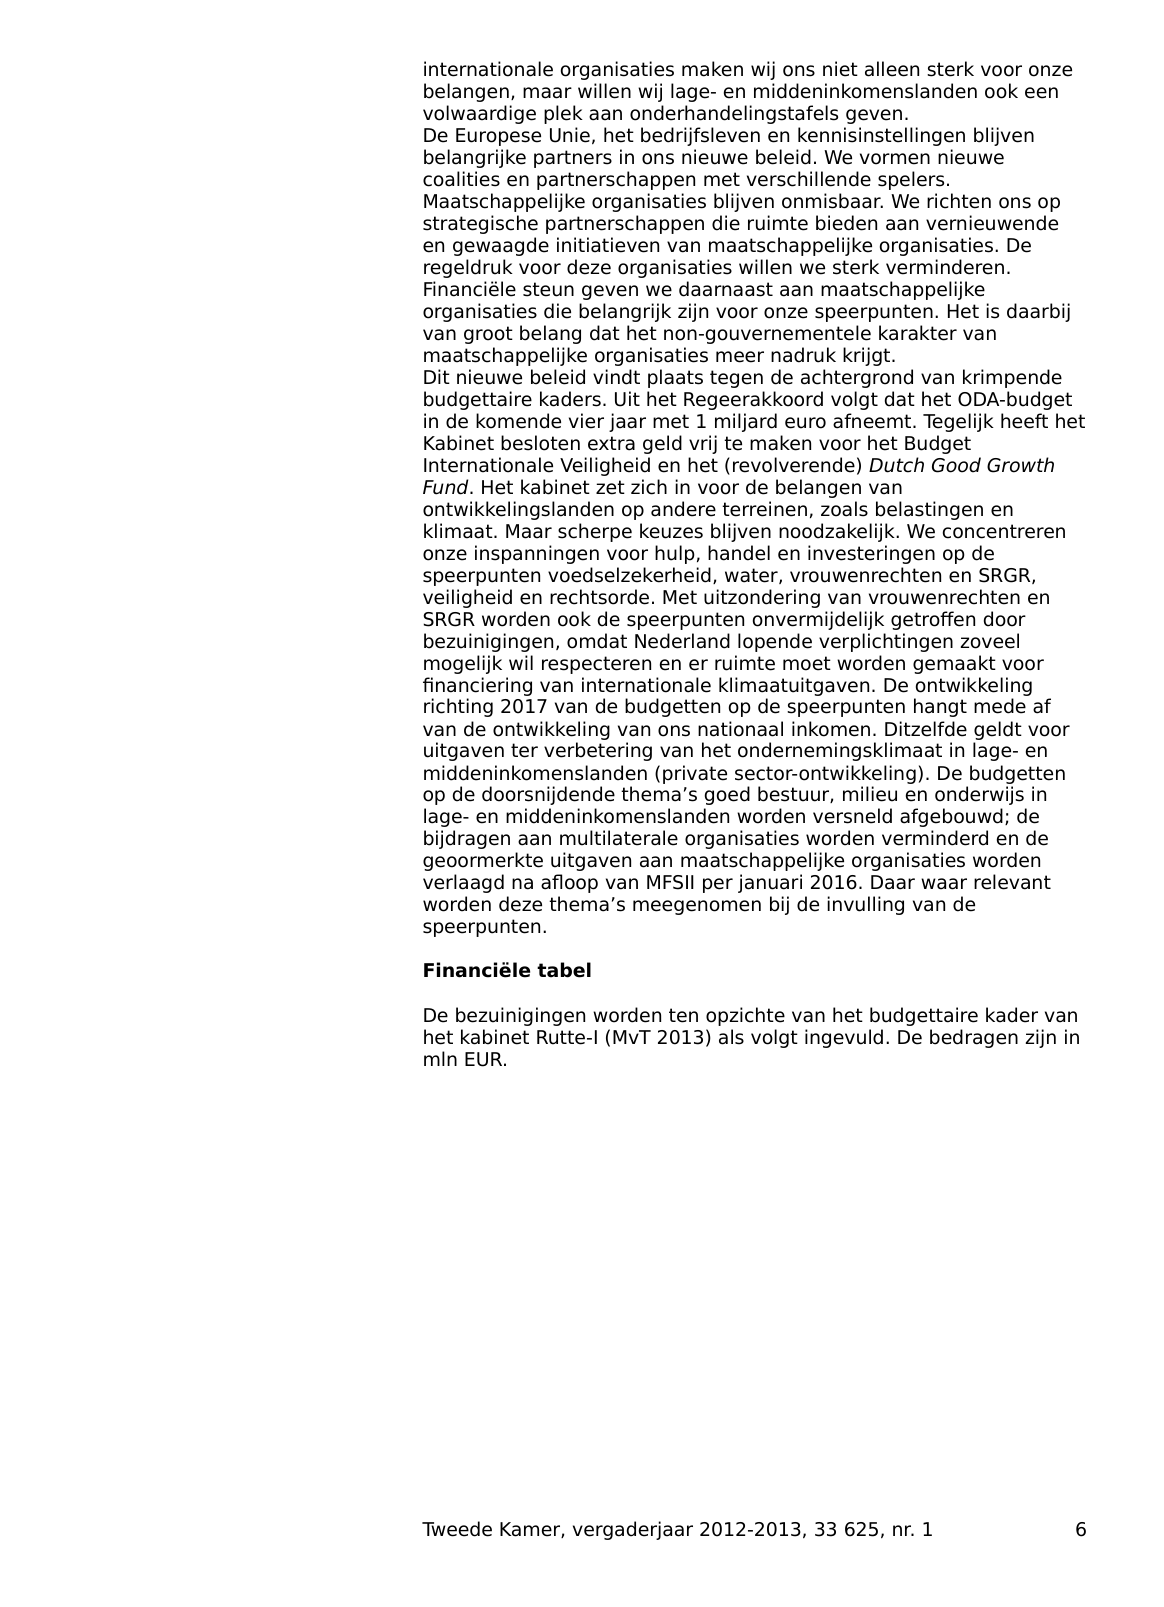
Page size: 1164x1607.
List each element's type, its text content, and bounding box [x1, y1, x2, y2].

subtitle Financiële tabel [422, 960, 1087, 982]
text Dit nieuwe beleid vindt plaats tegen de achtergrond van krimpende budgettaire kaders. Uit het Regeerakkoord volgt dat het ODA-budget in de komende vier jaar met 1 miljard euro afneemt. Tegelijk heeft het Kabinet besloten extra geld vrij te maken voor het Budget Internationale Veiligheid en het (revolverende) Dutch Good Growth Fund. Het kabinet zet zich in voor de belangen van ontwikkelingslanden op andere terreinen, zoals belastingen en klimaat. Maar scherpe keuzes blijven noodzakelijk. We concentreren onze inspanningen voor hulp, handel en investeringen op de speerpunten voedselzekerheid, water, vrouwenrechten en SRGR, veiligheid en rechtsorde. Met uitzondering van vrouwenrechten en SRGR worden ook de speerpunten onvermijdelijk getroffen door bezuinigingen, omdat Nederland lopende verplichtingen zoveel mogelijk wil respecteren en er ruimte moet worden gemaakt voor financiering van internationale klimaatuitgaven. De ontwikkeling richting 2017 van de budgetten op de speerpunten hangt mede af van de ontwikkeling van ons nationaal inkomen. Ditzelfde geldt voor uitgaven ter verbetering van het ondernemingsklimaat in lage- en middeninkomenslanden (private sector-ontwikkeling). De budgetten op de doorsnijdende thema’s goed bestuur, milieu en onderwijs in lage- en middeninkomenslanden worden versneld afgebouwd; de bijdragen aan multilaterale organisaties worden verminderd en de geoormerkte uitgaven aan maatschappelijke organisaties worden verlaagd na afloop van MFSII per januari 2016. Daar waar relevant worden deze thema’s meegenomen bij de invulling van de speerpunten. [422, 367, 1087, 938]
text internationale organisaties maken wij ons niet alleen sterk voor onze belangen, maar willen wij lage- en middeninkomenslanden ook een volwaardige plek aan onderhandelingstafels geven. [422, 59, 1087, 125]
text De Europese Unie, het bedrijfsleven en kennisinstellingen blijven belangrijke partners in ons nieuwe beleid. We vormen nieuwe coalities en partnerschappen met verschillende spelers. Maatschappelijke organisaties blijven onmisbaar. We richten ons op strategische partnerschappen die ruimte bieden aan vernieuwende en gewaagde initiatieven van maatschappelijke organisaties. De regeldruk voor deze organisaties willen we sterk verminderen. Financiële steun geven we daarnaast aan maatschappelijke organisaties die belangrijk zijn voor onze speerpunten. Het is daarbij van groot belang dat het non-gouvernementele karakter van maatschappelijke organisaties meer nadruk krijgt. [422, 125, 1087, 367]
text De bezuinigingen worden ten opzichte van het budgettaire kader van het kabinet Rutte-I (MvT 2013) als volgt ingevuld. De bedragen zijn in mln EUR. [422, 1004, 1087, 1071]
